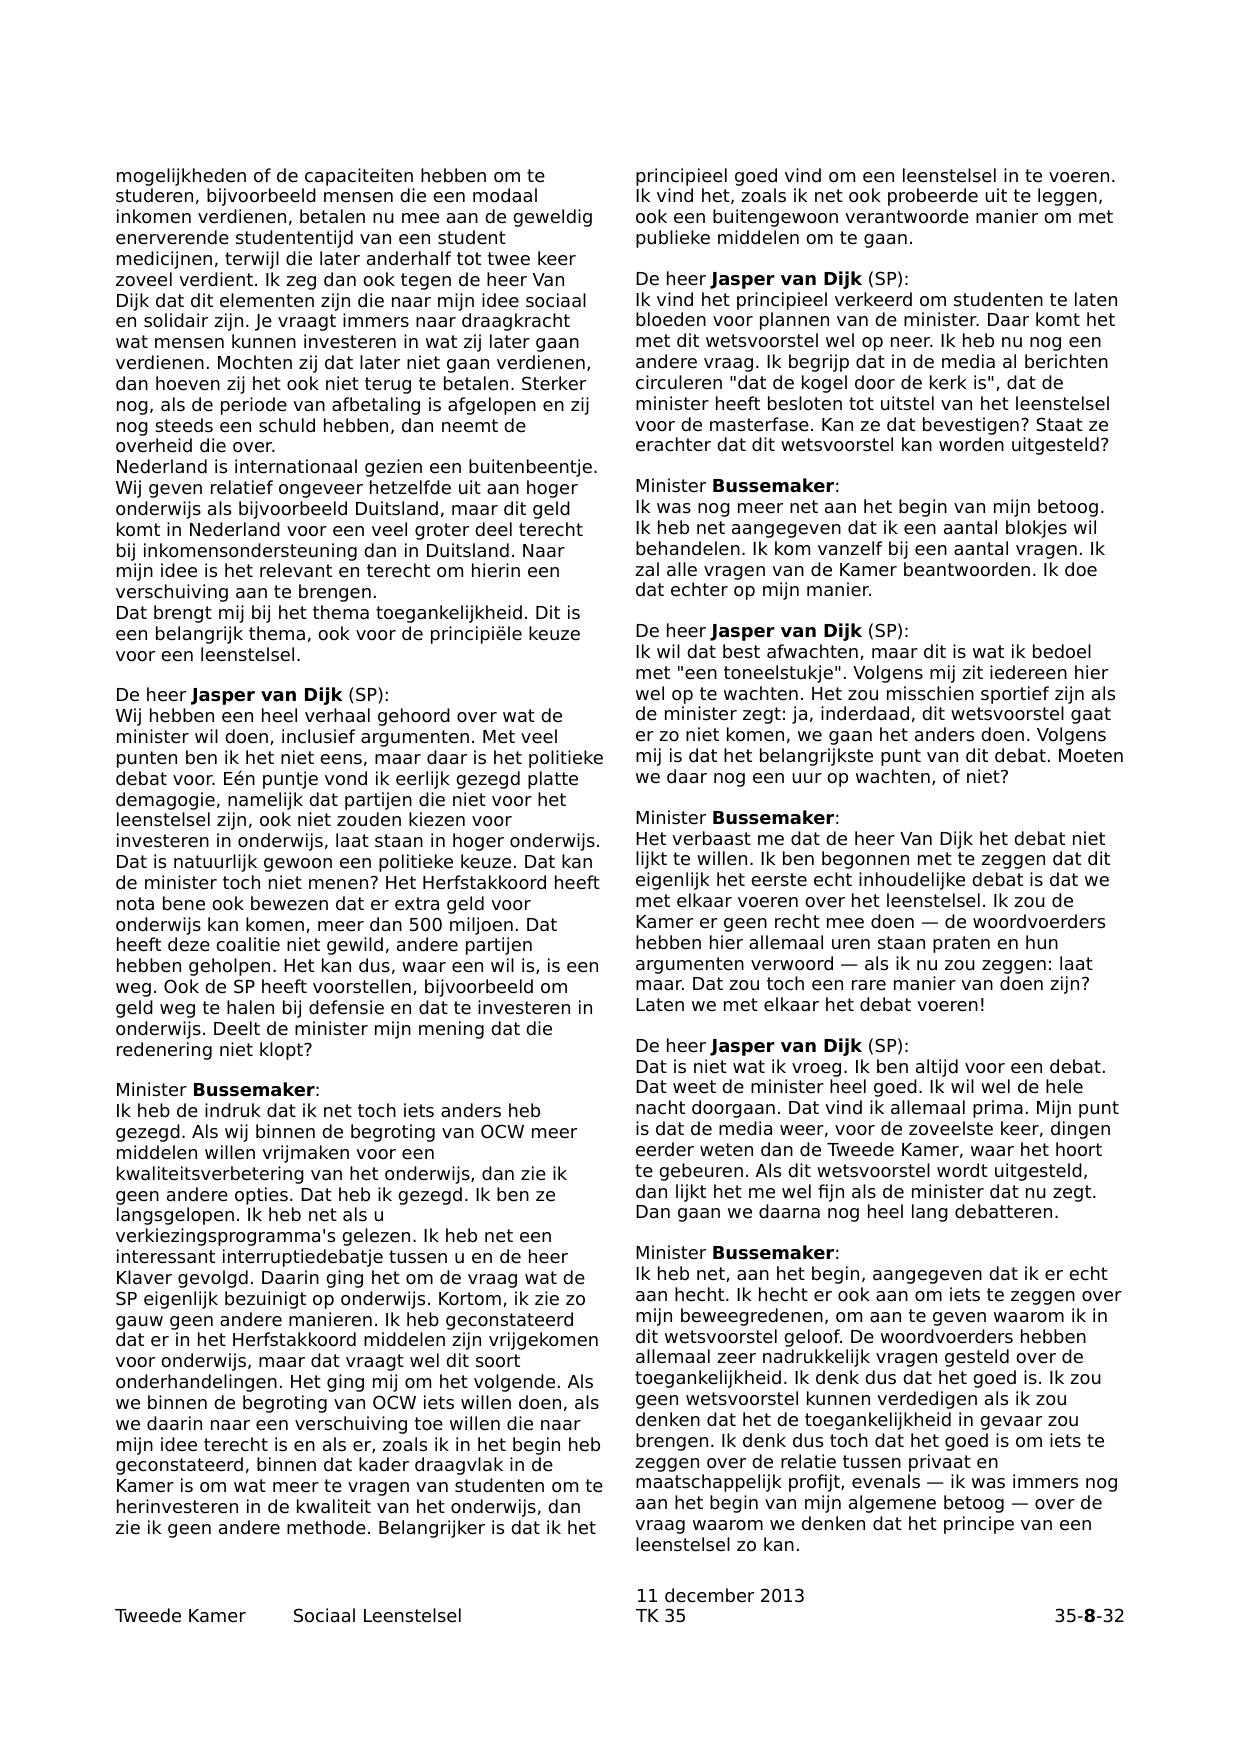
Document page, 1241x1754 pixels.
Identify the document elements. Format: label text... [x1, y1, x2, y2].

text Wij hebben een heel verhaal gehoord over wat de minister wil doen, inclusief argumenten. Met veel punten ben ik het niet eens, maar daar is het politieke debat voor. Eén puntje vond ik eerlijk gezegd platte demagogie, namelijk dat partijen die niet voor het leenstelsel zijn, ook niet zouden kiezen voor investeren in onderwijs, laat staan in hoger onderwijs. Dat is natuurlijk gewoon een politieke keuze. Dat kan de minister toch niet menen? Het Herfstakkoord heeft nota bene ook bewezen dat er extra geld voor onderwijs kan komen, meer dan 500 miljoen. Dat heeft deze coalitie niet gewild, andere partijen hebben geholpen. Het kan dus, waar een wil is, is een weg. Ook de SP heeft voorstellen, bijvoorbeeld om geld weg te halen bij defensie en dat te investeren in onderwijs. Deelt de minister mijn mening dat die redenering niet klopt? [115, 706, 605, 1060]
text Nederland is internationaal gezien een buitenbeentje. Wij geven relatief ongeveer hetzelfde uit aan hoger onderwijs als bijvoorbeeld Duitsland, maar dit geld komt in Nederland voor een veel groter deel terecht bij inkomensondersteuning dan in Duitsland. Naar mijn idee is het relevant en terecht om hierin een verschuiving aan te brengen. [115, 457, 605, 603]
text Minister Bussemaker: [635, 807, 1125, 828]
text Minister Bussemaker: [115, 1080, 605, 1101]
text Het verbaast me dat de heer Van Dijk het debat niet lijkt te willen. Ik ben begonnen met te zeggen dat dit eigenlijk het eerste echt inhoudelijke debat is dat we met elkaar voeren over het leenstelsel. Ik zou de Kamer er geen recht mee doen — de woordvoerders hebben hier allemaal uren staan praten en hun argumenten verwoord — als ik nu zou zeggen: laat maar. Dat zou toch een rare manier van doen zijn? Laten we met elkaar het debat voeren! [635, 828, 1125, 1016]
text Ik wil dat best afwachten, maar dit is wat ik bedoel met "een toneelstukje". Volgens mij zit iedereen hier wel op te wachten. Het zou misschien sportief zijn als de minister zegt: ja, inderdaad, dit wetsvoorstel gaat er zo niet komen, we gaan het anders doen. Volgens mij is dat het belangrijkste punt van dit debat. Moeten we daar nog een uur op wachten, of niet? [635, 642, 1125, 787]
text Ik heb de indruk dat ik net toch iets anders heb gezegd. Als wij binnen de begroting van OCW meer middelen willen vrijmaken voor een kwaliteitsverbetering van het onderwijs, dan zie ik geen andere opties. Dat heb ik gezegd. Ik ben ze langsgelopen. Ik heb net als u verkiezingsprogramma's gelezen. Ik heb net een interessant interruptiedebatje tussen u en de heer Klaver gevolgd. Daarin ging het om de vraag wat de SP eigenlijk bezuinigt op onderwijs. Kortom, ik zie zo gauw geen andere manieren. Ik heb geconstateerd dat er in het Herfstakkoord middelen zijn vrijgekomen voor onderwijs, maar dat vraagt wel dit soort onderhandelingen. Het ging mij om het volgende. Als we binnen de begroting van OCW iets willen doen, als we daarin naar een verschuiving toe willen die naar mijn idee terecht is en als er, zoals ik in het begin heb geconstateerd, binnen dat kader draagvlak in de Kamer is om wat meer te vragen van studenten om te herinvesteren in de kwaliteit van het onderwijs, dan zie ik geen andere methode. Belangrijker is dat ik het [115, 1101, 605, 1538]
text principieel goed vind om een leenstelsel in te voeren. Ik vind het, zoals ik net ook probeerde uit te leggen, ook een buitengewoon verantwoorde manier om met publieke middelen om te gaan. [635, 165, 1125, 249]
text Ik heb net, aan het begin, aangegeven dat ik er echt aan hecht. Ik hecht er ook aan om iets te zeggen over mijn beweegredenen, om aan te geven waarom ik in dit wetsvoorstel geloof. De woordvoerders hebben allemaal zeer nadrukkelijk vragen gesteld over de toegankelijkheid. Ik denk dus dat het goed is. Ik zou geen wetsvoorstel kunnen verdedigen als ik zou denken dat het de toegankelijkheid in gevaar zou brengen. Ik denk dus toch dat het goed is om iets te zeggen over de relatie tussen privaat en maatschappelijk profijt, evenals — ik was immers nog aan het begin van mijn algemene betoog — over de vraag waarom we denken dat het principe van een leenstelsel zo kan. [635, 1264, 1125, 1556]
text De heer Jasper van Dijk (SP): [635, 1036, 1125, 1056]
text Minister Bussemaker: [635, 476, 1125, 497]
text De heer Jasper van Dijk (SP): [635, 269, 1125, 289]
text Ik vind het principieel verkeerd om studenten te laten bloeden voor plannen van de minister. Daar komt het met dit wetsvoorstel wel op neer. Ik heb nu nog een andere vraag. Ik begrijp dat in de media al berichten circuleren "dat de kogel door de kerk is", dat de minister heeft besloten tot uitstel van het leenstelsel voor de masterfase. Kan ze dat bevestigen? Staat ze erachter dat dit wetsvoorstel kan worden uitgesteld? [635, 289, 1125, 456]
text De heer Jasper van Dijk (SP): [115, 685, 605, 706]
text De heer Jasper van Dijk (SP): [635, 621, 1125, 642]
text mogelijkheden of de capaciteiten hebben om te studeren, bijvoorbeeld mensen die een modaal inkomen verdienen, betalen nu mee aan de geweldig enerverende studententijd van een student medicijnen, terwijl die later anderhalf tot twee keer zoveel verdient. Ik zeg dan ook tegen de heer Van Dijk dat dit elementen zijn die naar mijn idee sociaal en solidair zijn. Je vraagt immers naar draagkracht wat mensen kunnen investeren in wat zij later gaan verdienen. Mochten zij dat later niet gaan verdienen, dan hoeven zij het ook niet terug te betalen. Sterker nog, als de periode van afbetaling is afgelopen en zij nog steeds een schuld hebben, dan neemt de overheid die over. [115, 165, 605, 457]
text Ik was nog meer net aan het begin van mijn betoog. Ik heb net aangegeven dat ik een aantal blokjes wil behandelen. Ik kom vanzelf bij een aantal vragen. Ik zal alle vragen van de Kamer beantwoorden. Ik doe dat echter op mijn manier. [635, 497, 1125, 601]
text Dat brengt mij bij het thema toegankelijkheid. Dit is een belangrijk thema, ook voor de principiële keuze voor een leenstelsel. [115, 603, 605, 665]
text Minister Bussemaker: [635, 1243, 1125, 1264]
text Dat is niet wat ik vroeg. Ik ben altijd voor een debat. Dat weet de minister heel goed. Ik wil wel de hele nacht doorgaan. Dat vind ik allemaal prima. Mijn punt is dat de media weer, voor de zoveelste keer, dingen eerder weten dan de Tweede Kamer, waar het hoort te gebeuren. Als dit wetsvoorstel wordt uitgesteld, dan lijkt het me wel fijn als de minister dat nu zegt. Dan gaan we daarna nog heel lang debatteren. [635, 1056, 1125, 1223]
